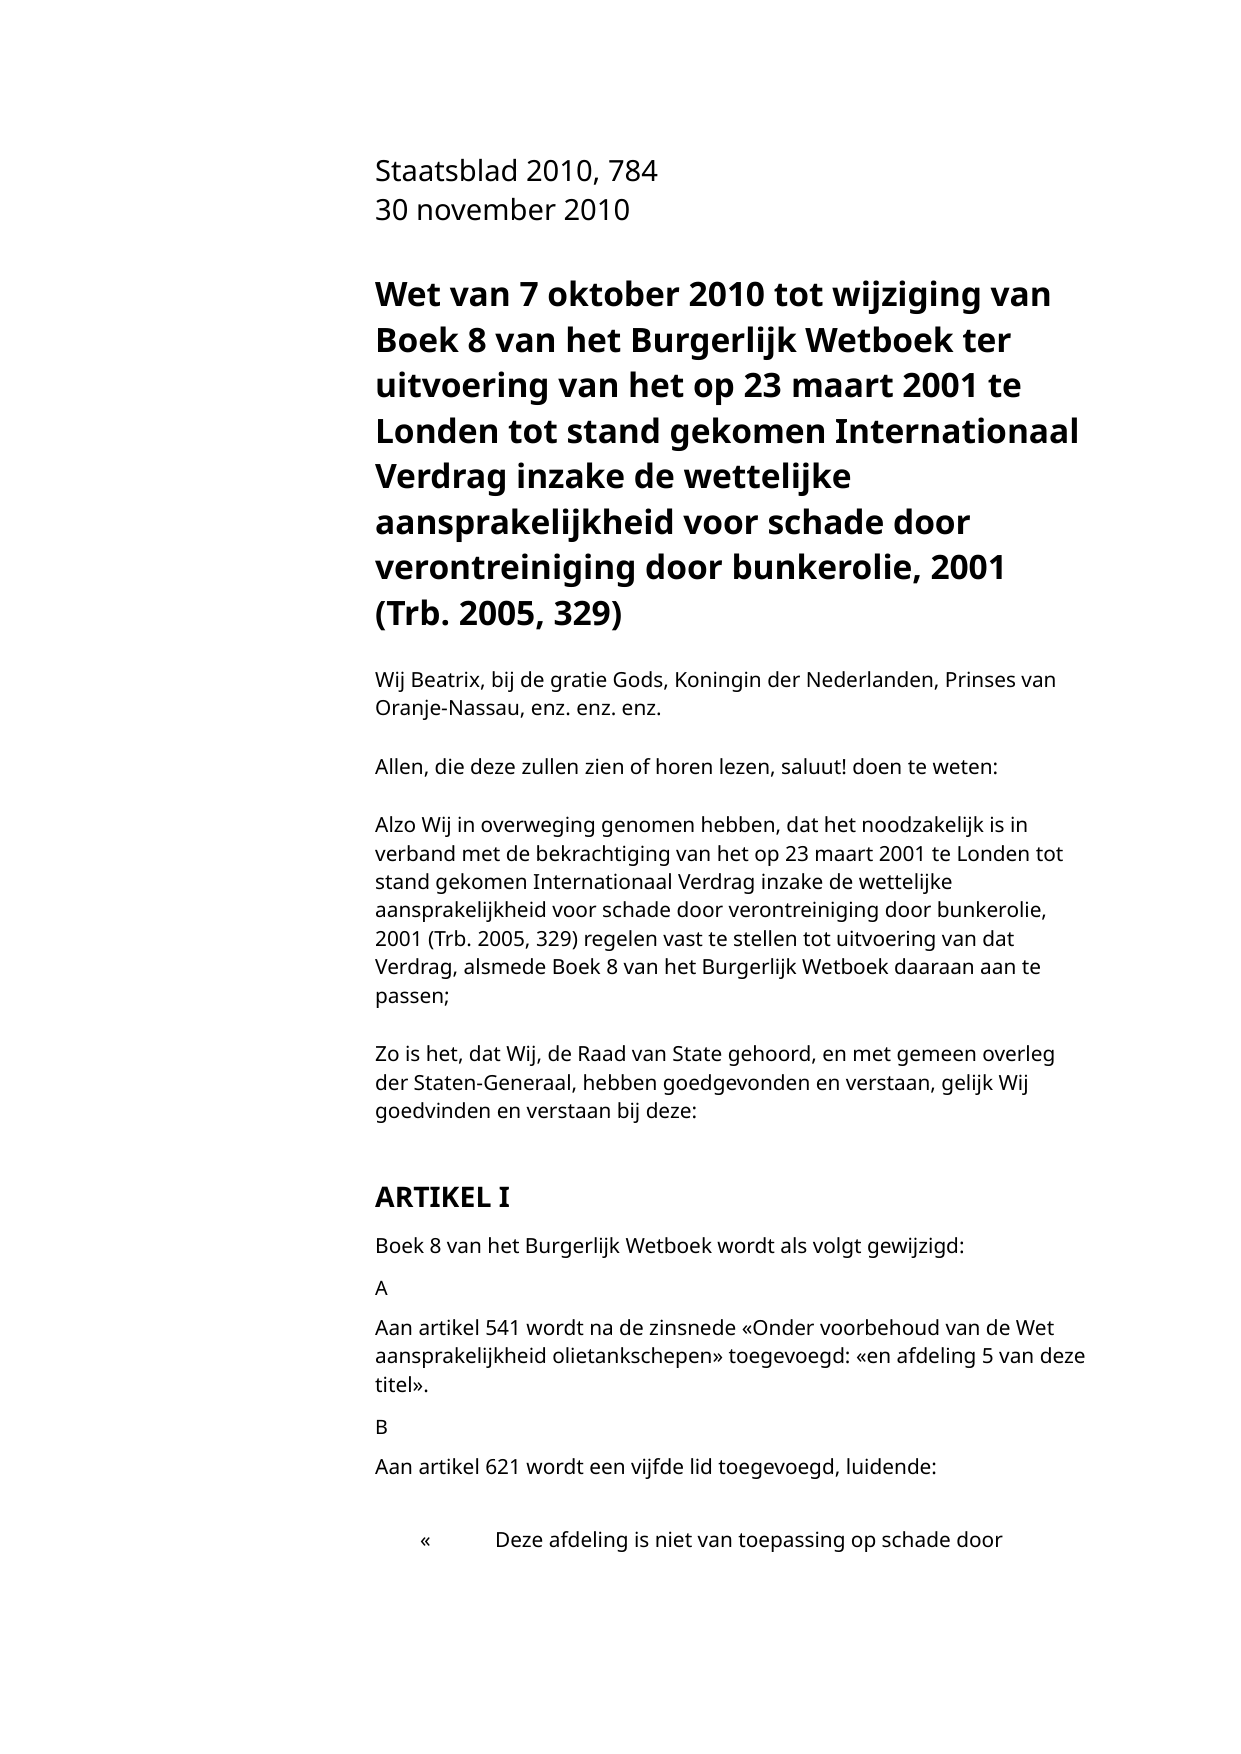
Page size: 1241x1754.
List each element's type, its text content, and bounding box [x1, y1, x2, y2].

text Staatsblad 2010, 784 [375, 150, 1090, 190]
text A [375, 1274, 1090, 1301]
text Zo is het, dat Wij, de Raad van State gehoord, en met gemeen overleg der Staten-Generaal, hebben goedgevonden en verstaan, gelijk Wij goedvinden en verstaan bij deze: [375, 1039, 1090, 1125]
text Wij Beatrix, bij de gratie Gods, Koningin der Nederlanden, Prinses van Oranje-Nassau, enz. enz. enz. [375, 665, 1090, 722]
text Aan artikel 541 wordt na de zinsnede «Onder voorbehoud van de Wet aansprakelijkheid olietankschepen» toegevoegd: «en afdeling 5 van deze titel». [375, 1313, 1090, 1398]
list Deze afdeling is niet van toepassing op schade door [420, 1526, 1090, 1554]
subtitle ARTIKEL I [375, 1177, 1090, 1216]
text B [375, 1413, 1090, 1440]
text Alzo Wij in overweging genomen hebben, dat het noodzakelijk is in verband met de bekrachtiging van het op 23 maart 2001 te Londen tot stand gekomen Internationaal Verdrag inzake de wettelijke aansprakelijkheid voor schade door verontreiniging door bunkerolie, 2001 (Trb. 2005, 329) regelen vast te stellen tot uitvoering van dat Verdrag, alsmede Boek 8 van het Burgerlijk Wetboek daaraan aan te passen; [375, 810, 1090, 1009]
text Aan artikel 621 wordt een vijfde lid toegevoegd, luidende: [375, 1452, 1090, 1481]
subtitle Wet van 7 oktober 2010 tot wijziging van Boek 8 van het Burgerlijk Wetboek ter uitvoering van het op 23 maart 2001 te Londen tot stand gekomen Internationaal Verdrag inzake de wettelijke aansprakelijkheid voor schade door verontreiniging door bunkerolie, 2001 (Trb. 2005, 329) [375, 271, 1090, 635]
text Boek 8 van het Burgerlijk Wetboek wordt als volgt gewijzigd: [375, 1231, 1090, 1259]
text Allen, die deze zullen zien of horen lezen, saluut! doen te weten: [375, 752, 1090, 780]
text 30 november 2010 [375, 190, 1090, 229]
